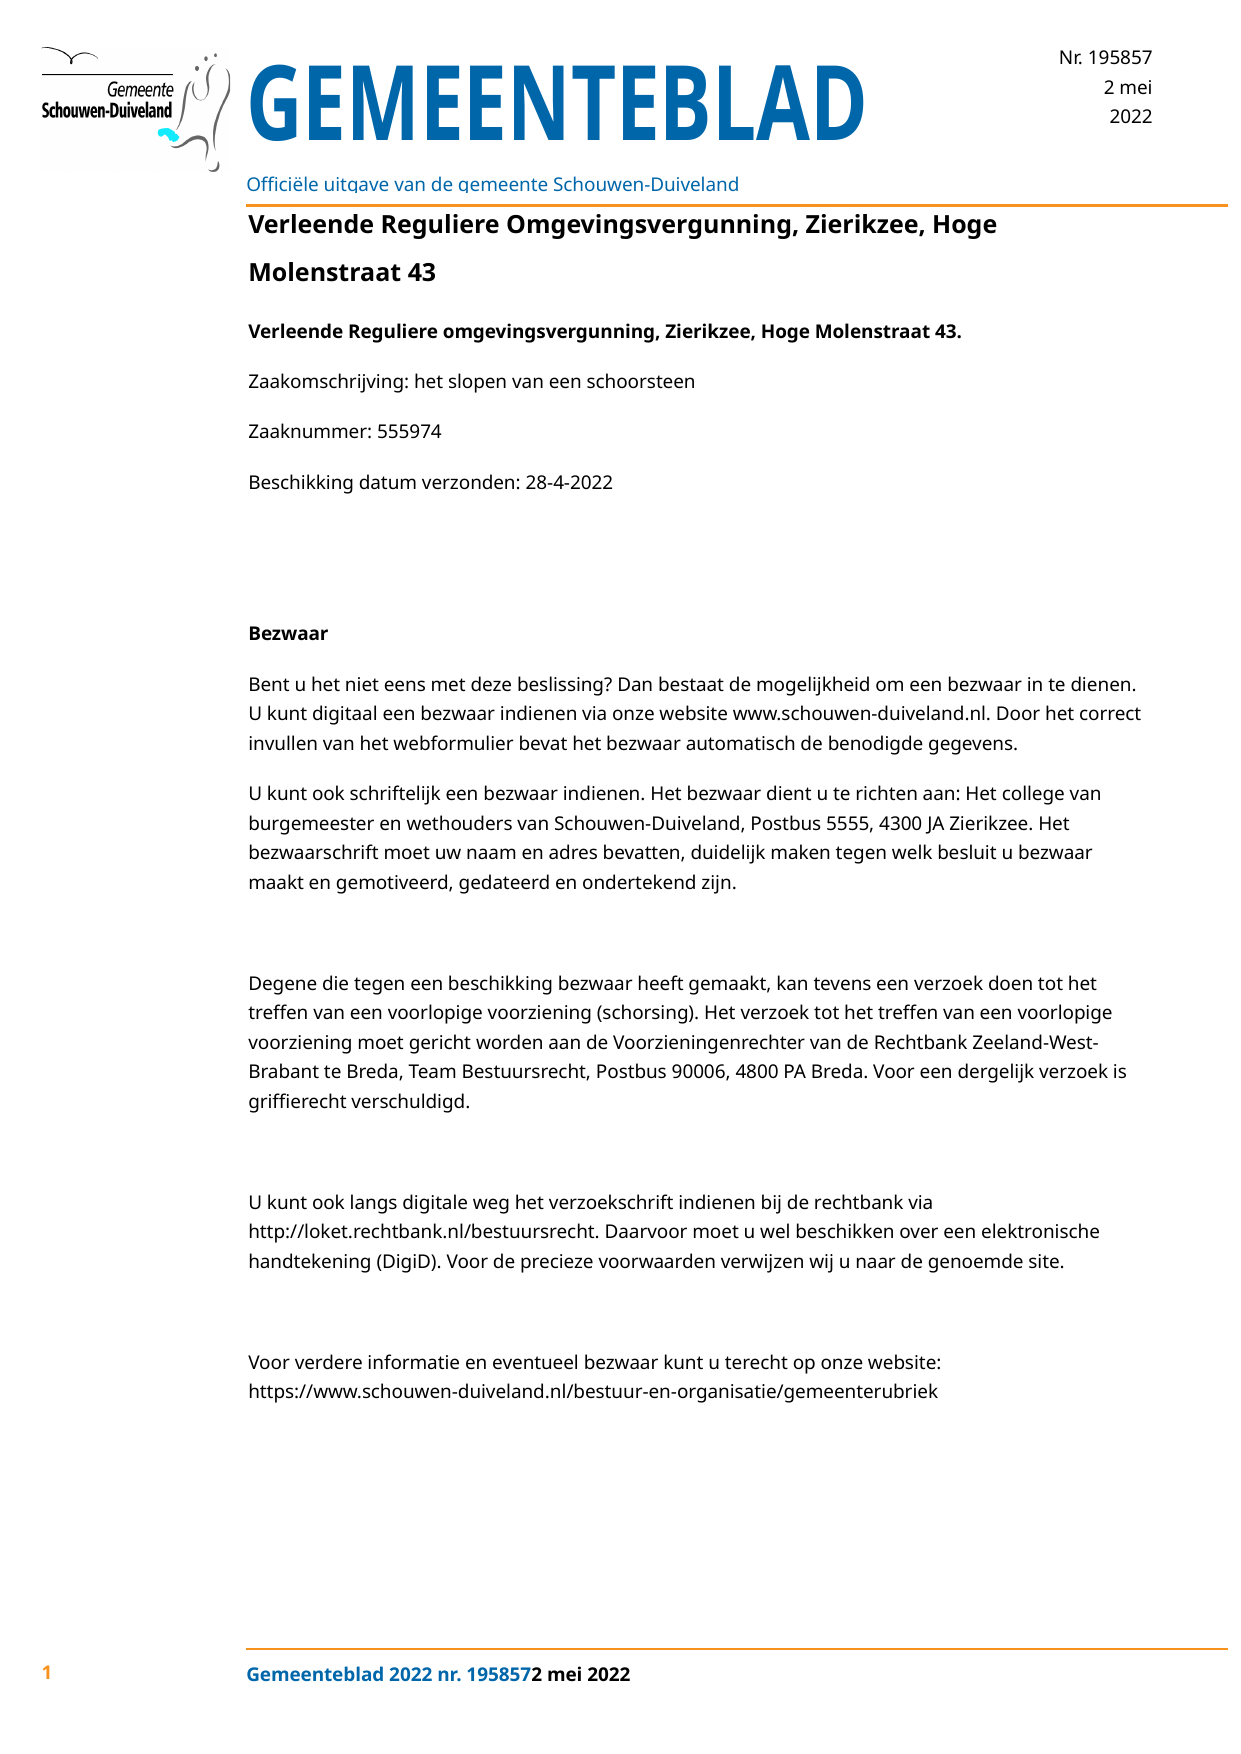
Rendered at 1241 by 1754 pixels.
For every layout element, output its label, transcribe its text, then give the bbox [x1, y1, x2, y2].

text Bent u het niet eens met deze beslissing? Dan bestaat de mogelijkheid om een bezwaar in te dienen. U kunt digitaal een bezwaar indienen via onze website www.schouwen-duiveland.nl. Door het correct invullen van het webformulier bevat het bezwaar automatisch de benodigde gegevens. [248, 671, 1152, 756]
picture [41, 47, 231, 172]
text Zaakomschrijving: het slopen van een schoorsteen [248, 368, 1152, 394]
text Degene die tegen een beschikking bezwaar heeft gemaakt, kan tevens een verzoek doen tot het treffen van een voorlopige voorziening (schorsing). Het verzoek tot het treffen van een voorlopige voorziening moet gericht worden aan de Voorzieningenrechter van de Rechtbank Zeeland-West-Brabant te Breda, Team Bestuursrecht, Postbus 90006, 4800 PA Breda. Voor een dergelijk verzoek is griffierecht verschuldigd. [248, 970, 1152, 1114]
text Bezwaar [248, 620, 1152, 646]
text U kunt ook schriftelijk een bezwaar indienen. Het bezwaar dient u te richten aan: Het college van burgemeester en wethouders van Schouwen-Duiveland, Postbus 5555, 4300 JA Zierikzee. Het bezwaarschrift moet uw naam en adres bevatten, duidelijk maken tegen welk besluit u bezwaar maakt en gemotiveerd, gedateerd en ondertekend zijn. [248, 780, 1152, 895]
text Voor verdere informatie en eventueel bezwaar kunt u terecht op onze website: https://www.schouwen-duiveland.nl/bestuur-en-organisatie/gemeenterubriek [248, 1349, 1152, 1404]
text Verleende Reguliere Omgevingsvergunning, Zierikzee, Hoge Molenstraat 43 [248, 207, 1152, 288]
text U kunt ook langs digitale weg het verzoekschrift indienen bij de rechtbank via http://loket.rechtbank.nl/bestuursrecht. Daarvoor moet u wel beschikken over een elektronische handtekening (DigiD). Voor de precieze voorwaarden verwijzen wij u naar de genoemde site. [248, 1189, 1152, 1274]
text Beschikking datum verzonden: 28-4-2022 [248, 469, 1152, 495]
text Verleende Reguliere omgevingsvergunning, Zierikzee, Hoge Molenstraat 43. [248, 318, 1152, 344]
text Zaaknummer: 555974 [248, 419, 1152, 444]
